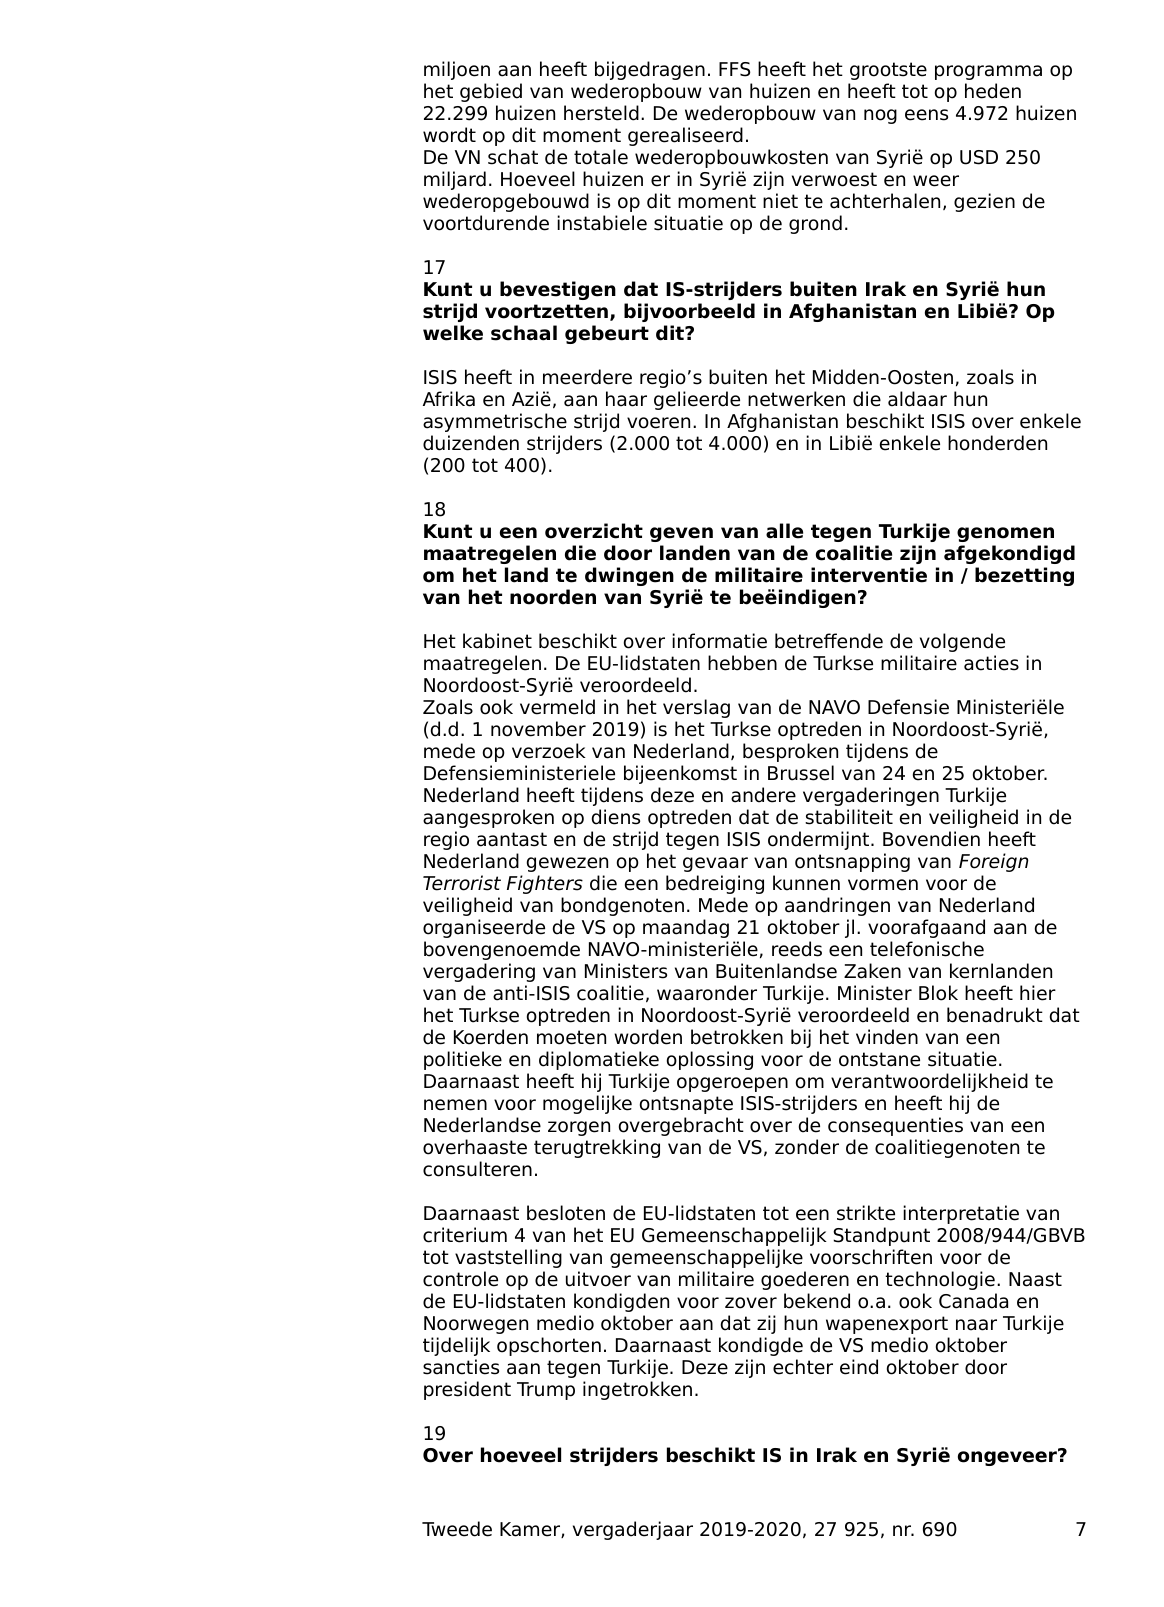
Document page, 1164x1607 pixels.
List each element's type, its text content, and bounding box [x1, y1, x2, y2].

text Het kabinet beschikt over informatie betreffende de volgende maatregelen. De EU-lidstaten hebben de Turkse militaire acties in Noordoost-Syrië veroordeeld. [422, 631, 1087, 697]
text Over hoeveel strijders beschikt IS in Irak en Syrië ongeveer? [422, 1445, 1087, 1467]
text ISIS heeft in meerdere regio’s buiten het Midden-Oosten, zoals in Afrika en Azië, aan haar gelieerde netwerken die aldaar hun asymmetrische strijd voeren. In Afghanistan beschikt ISIS over enkele duizenden strijders (2.000 tot 4.000) en in Libië enkele honderden (200 tot 400). [422, 367, 1087, 477]
text Kunt u een overzicht geven van alle tegen Turkije genomen maatregelen die door landen van de coalitie zijn afgekondigd om het land te dwingen de militaire interventie in / bezetting van het noorden van Syrië te beëindigen? [422, 521, 1087, 609]
text De VN schat de totale wederopbouwkosten van Syrië op USD 250 miljard. Hoeveel huizen er in Syrië zijn verwoest en weer wederopgebouwd is op dit moment niet te achterhalen, gezien de voortdurende instabiele situatie op de grond. [422, 147, 1087, 235]
text 17 [422, 257, 1087, 279]
text miljoen aan heeft bijgedragen. FFS heeft het grootste programma op het gebied van wederopbouw van huizen en heeft tot op heden 22.299 huizen hersteld. De wederopbouw van nog eens 4.972 huizen wordt op dit moment gerealiseerd. [422, 59, 1087, 147]
text Kunt u bevestigen dat IS-strijders buiten Irak en Syrië hun strijd voortzetten, bijvoorbeeld in Afghanistan en Libië? Op welke schaal gebeurt dit? [422, 279, 1087, 345]
text Daarnaast besloten de EU-lidstaten tot een strikte interpretatie van criterium 4 van het EU Gemeenschappelijk Standpunt 2008/944/GBVB tot vaststelling van gemeenschappelijke voorschriften voor de controle op de uitvoer van militaire goederen en technologie. Naast de EU-lidstaten kondigden voor zover bekend o.a. ook Canada en Noorwegen medio oktober aan dat zij hun wapenexport naar Turkije tijdelijk opschorten. Daarnaast kondigde de VS medio oktober sancties aan tegen Turkije. Deze zijn echter eind oktober door president Trump ingetrokken. [422, 1203, 1087, 1401]
text 18 [422, 499, 1087, 521]
text Zoals ook vermeld in het verslag van de NAVO Defensie Ministeriële (d.d. 1 november 2019) is het Turkse optreden in Noordoost-Syrië, mede op verzoek van Nederland, besproken tijdens de Defensieministeriele bijeenkomst in Brussel van 24 en 25 oktober. Nederland heeft tijdens deze en andere vergaderingen Turkije aangesproken op diens optreden dat de stabiliteit en veiligheid in de regio aantast en de strijd tegen ISIS ondermijnt. Bovendien heeft Nederland gewezen op het gevaar van ontsnapping van Foreign Terrorist Fighters die een bedreiging kunnen vormen voor de veiligheid van bondgenoten. Mede op aandringen van Nederland organiseerde de VS op maandag 21 oktober jl. voorafgaand aan de bovengenoemde NAVO-ministeriële, reeds een telefonische vergadering van Ministers van Buitenlandse Zaken van kernlanden van de anti-ISIS coalitie, waaronder Turkije. Minister Blok heeft hier het Turkse optreden in Noordoost-Syrië veroordeeld en benadrukt dat de Koerden moeten worden betrokken bij het vinden van een politieke en diplomatieke oplossing voor de ontstane situatie. Daarnaast heeft hij Turkije opgeroepen om verantwoordelijkheid te nemen voor mogelijke ontsnapte ISIS-strijders en heeft hij de Nederlandse zorgen overgebracht over de consequenties van een overhaaste terugtrekking van de VS, zonder de coalitiegenoten te consulteren. [422, 697, 1087, 1181]
text 19 [422, 1423, 1087, 1445]
